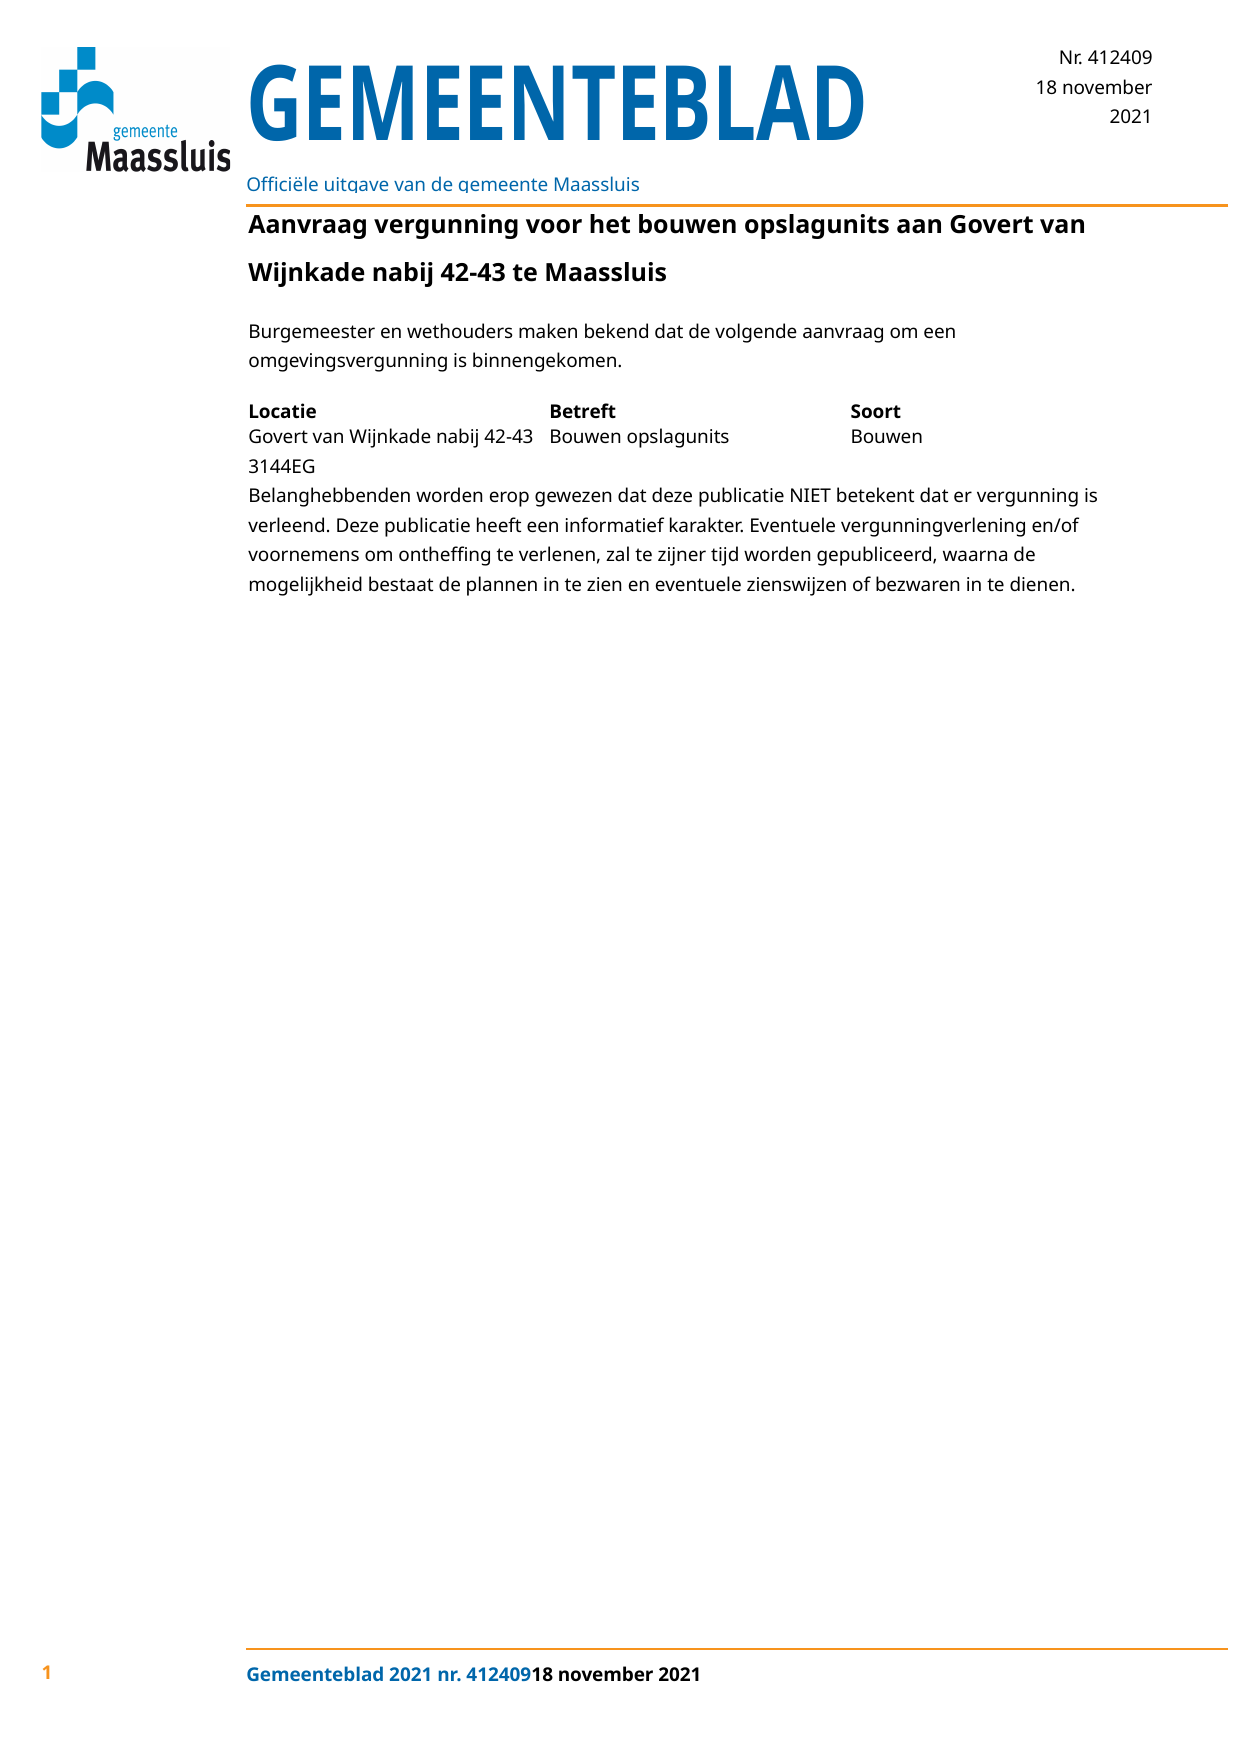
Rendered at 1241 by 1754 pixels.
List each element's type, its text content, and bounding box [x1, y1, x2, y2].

table_header Locatie [248, 398, 549, 424]
picture [41, 47, 77, 92]
table_header Betreft [549, 398, 850, 424]
table_cell Govert van Wijnkade nabij 42-43 3144EG [248, 424, 549, 479]
table_cell Bouwen opslagunits [549, 424, 850, 479]
table_cell Bouwen [850, 424, 1152, 479]
picture [41, 47, 231, 172]
text Burgemeester en wethouders maken bekend dat de volgende aanvraag om een omgevingsvergunning is binnengekomen. [248, 318, 1152, 373]
table_header Soort [850, 398, 1152, 424]
text Belanghebbenden worden erop gewezen dat deze publicatie NIET betekent dat er vergunning is verleend. Deze publicatie heeft een informatief karakter. Eventuele vergunningverlening en/of voornemens om ontheffing te verlenen, zal te zijner tijd worden gepubliceerd, waarna de mogelijkheid bestaat de plannen in te zien en eventuele zienswijzen of bezwaren in te dienen. [248, 482, 1152, 597]
text Aanvraag vergunning voor het bouwen opslagunits aan Govert van Wijnkade nabij 42-43 te Maassluis [248, 207, 1152, 288]
